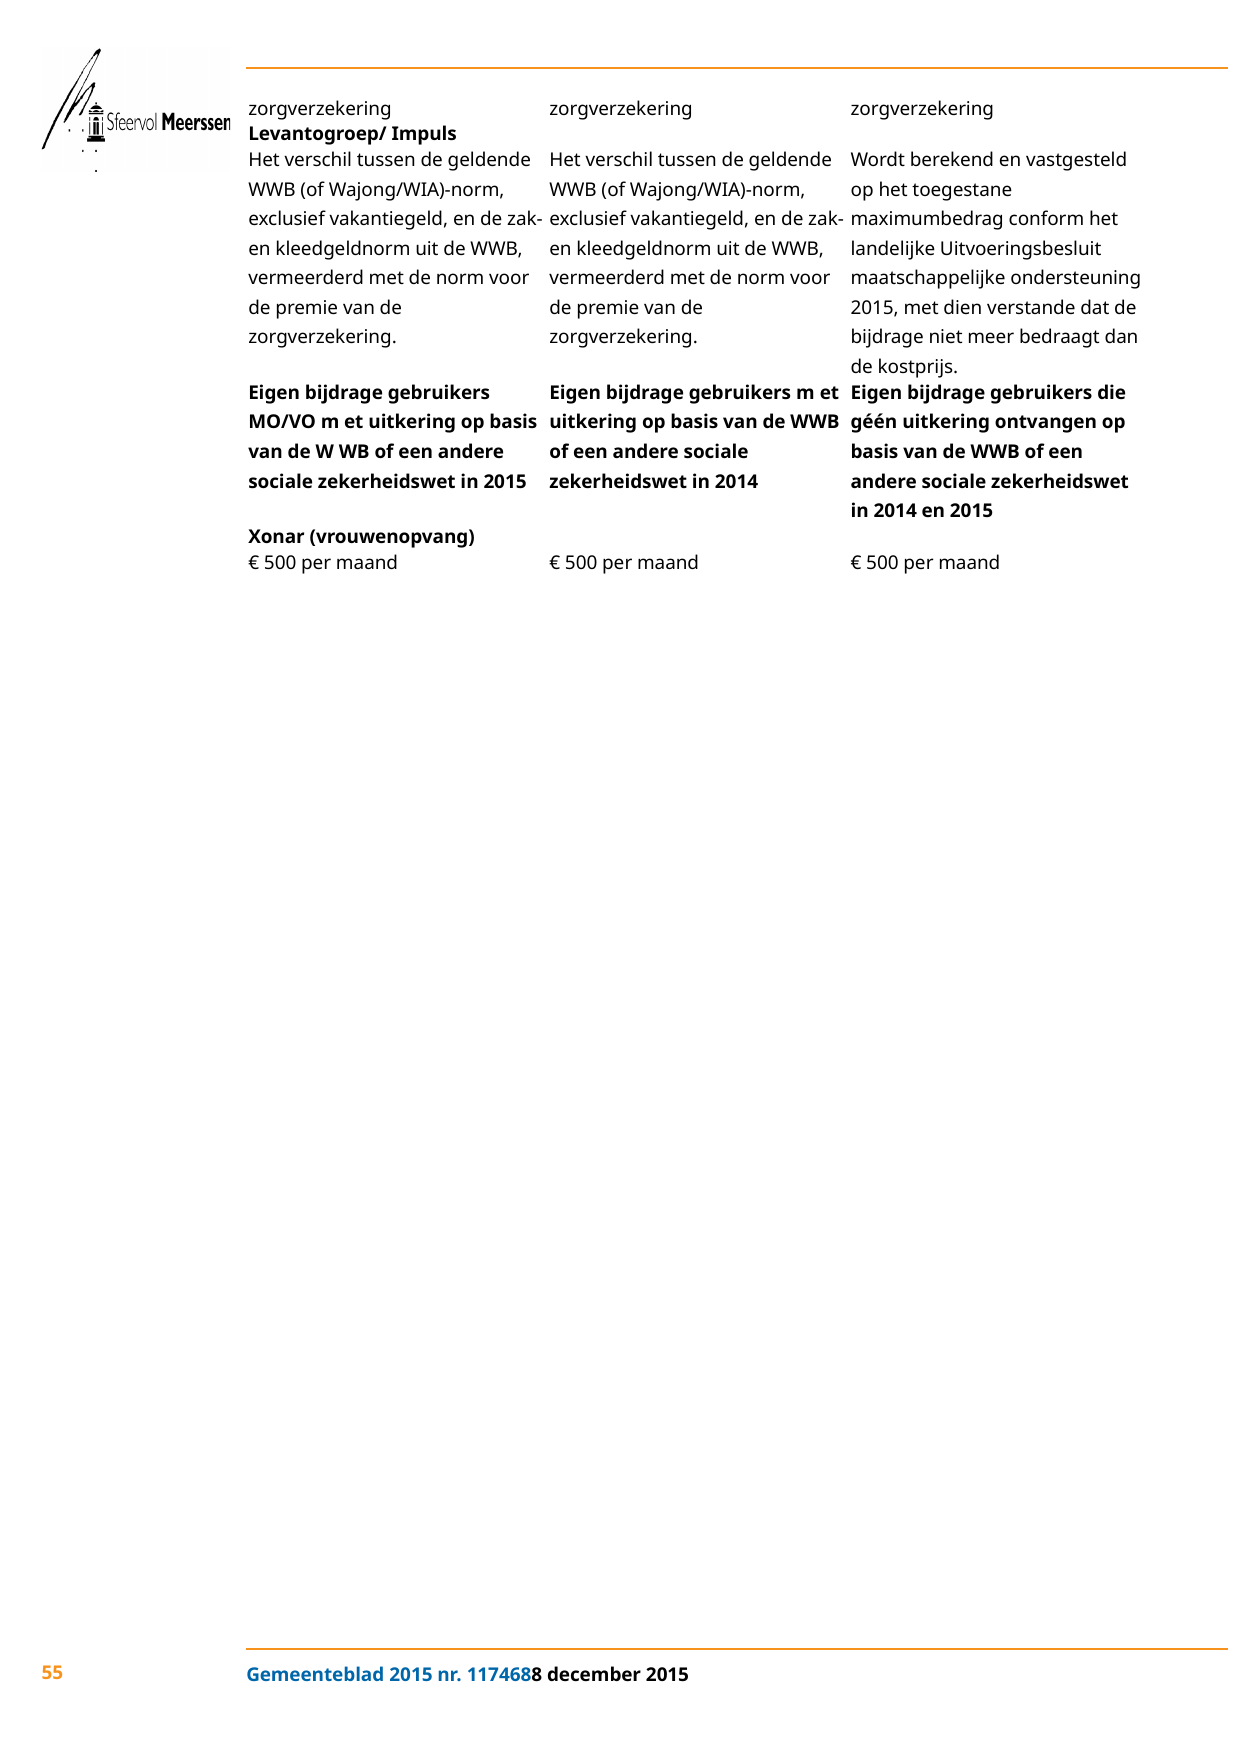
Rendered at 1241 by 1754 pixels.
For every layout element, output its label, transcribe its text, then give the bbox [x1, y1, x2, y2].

table_header [248, 578, 429, 604]
table_cell zorgverzekering [549, 95, 850, 121]
table_cell Eigen bijdrage gebruikers die géén uitkering ontvangen op basis van de WWB of een andere sociale zekerheidswet in 2014 en 2015 [850, 379, 1152, 523]
table_cell € 500 per maand [248, 549, 549, 574]
table_cell [549, 523, 850, 549]
table_cell Eigen bijdrage gebruikers MO/VO m et uitkering op basis van de W WB of een andere sociale zekerheidswet in 2015 [248, 379, 549, 523]
table_cell € 500 per maand [850, 549, 1152, 574]
table_cell € 500 per maand [549, 549, 850, 574]
table_cell [549, 121, 850, 146]
picture [41, 47, 231, 172]
table_cell Eigen bijdrage gebruikers m et uitkering op basis van de WWB of een andere sociale zekerheidswet in 2014 [549, 379, 850, 523]
table_cell Het verschil tussen de geldende WWB (of Wajong/WIA)-norm, exclusief vakantiegeld, en de zak- en kleedgeldnorm uit de WWB, vermeerderd met de norm voor de premie van de zorgverzekering. [248, 146, 549, 379]
table_cell Levantogroep/ Impuls [248, 121, 549, 146]
table_cell Het verschil tussen de geldende WWB (of Wajong/WIA)-norm, exclusief vakantiegeld, en de zak- en kleedgeldnorm uit de WWB, vermeerderd met de norm voor de premie van de zorgverzekering. [549, 146, 850, 379]
table_cell zorgverzekering [850, 95, 1152, 121]
table_cell Wordt berekend en vastgesteld op het toegestane maximumbedrag conform het landelijke Uitvoeringsbesluit maatschappelijke ondersteuning 2015, met dien verstande dat de bijdrage niet meer bedraagt dan de kostprijs. [850, 146, 1152, 379]
table_cell zorgverzekering [248, 95, 549, 121]
table_cell Xonar (vrouwenopvang) [248, 523, 549, 549]
